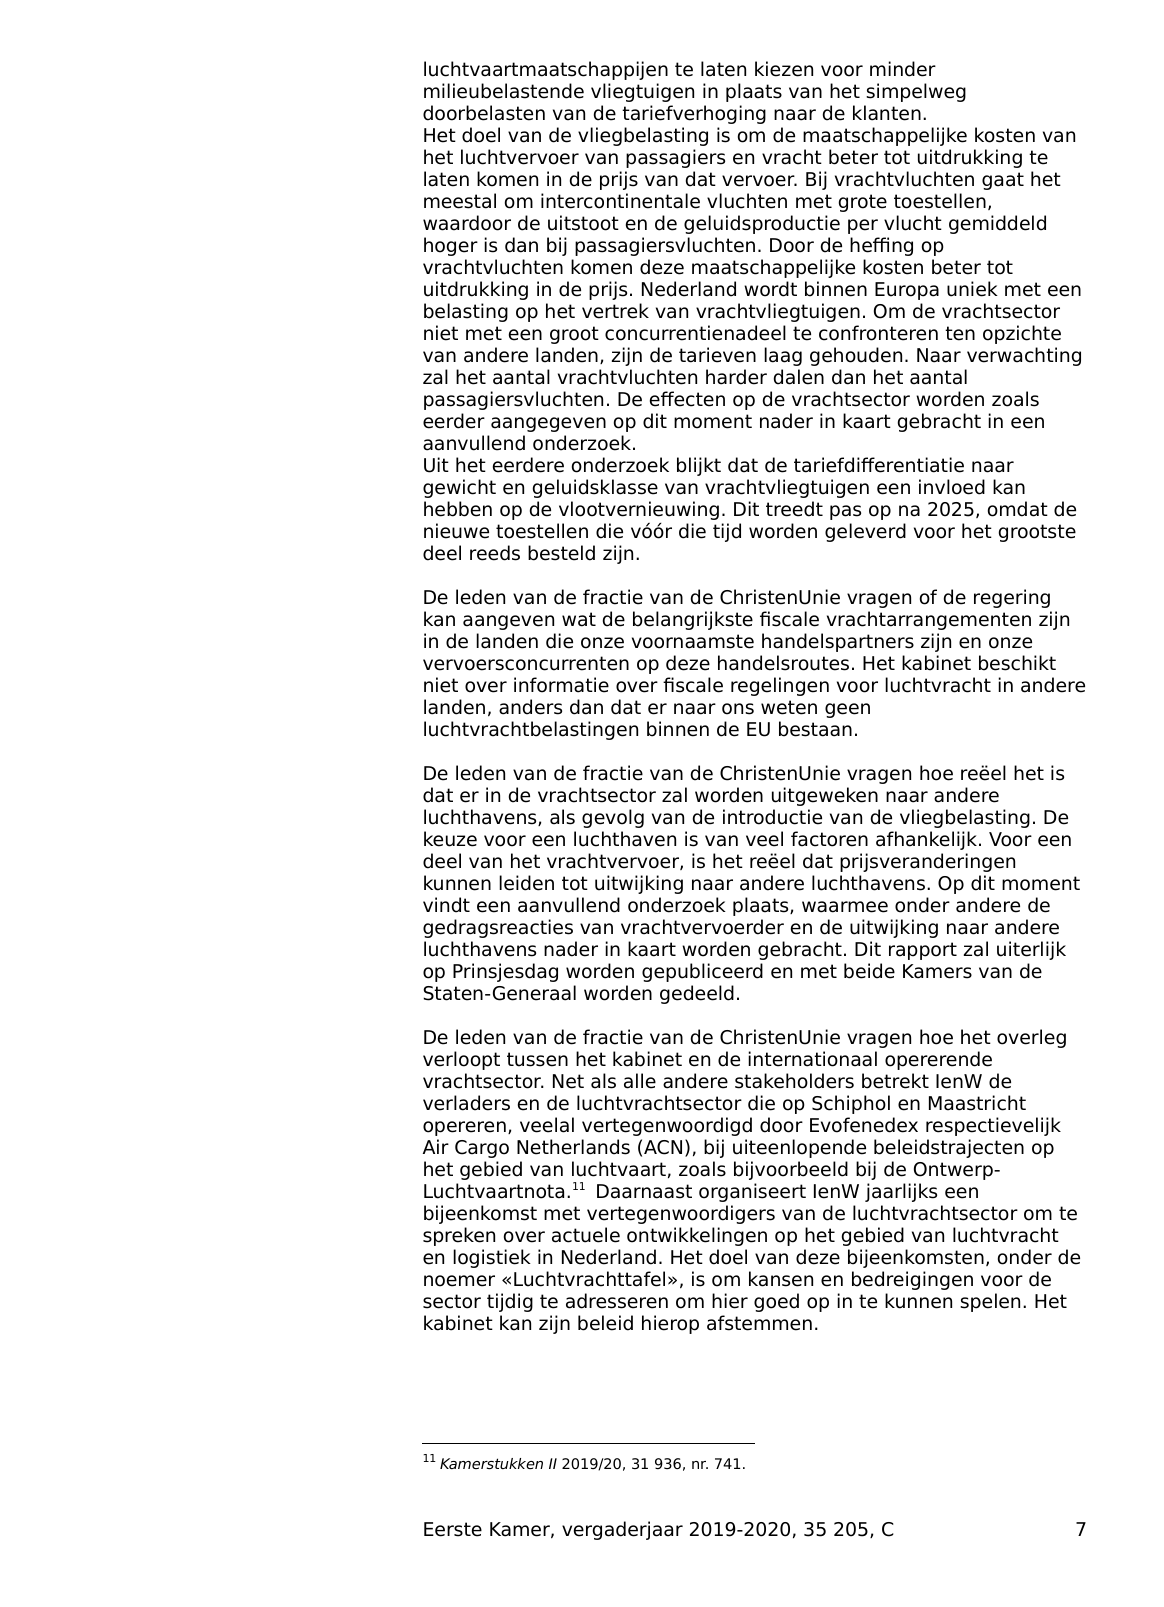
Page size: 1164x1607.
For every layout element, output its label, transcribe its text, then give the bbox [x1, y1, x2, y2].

text Uit het eerdere onderzoek blijkt dat de tariefdifferentiatie naar gewicht en geluidsklasse van vrachtvliegtuigen een invloed kan hebben op de vlootvernieuwing. Dit treedt pas op na 2025, omdat de nieuwe toestellen die vóór die tijd worden geleverd voor het grootste deel reeds besteld zijn. [422, 455, 1087, 564]
text De leden van de fractie van de ChristenUnie vragen of de regering kan aangeven wat de belangrijkste fiscale vrachtarrangementen zijn in de landen die onze voornaamste handelspartners zijn en onze vervoersconcurrenten op deze handelsroutes. Het kabinet beschikt niet over informatie over fiscale regelingen voor luchtvracht in andere landen, anders dan dat er naar ons weten geen luchtvrachtbelastingen binnen de EU bestaan. [422, 587, 1087, 741]
text luchtvaartmaatschappijen te laten kiezen voor minder milieubelastende vliegtuigen in plaats van het simpelweg doorbelasten van de tariefverhoging naar de klanten. [422, 59, 1087, 125]
text Kamerstukken II 2019/20, 31 936, nr. 741. [422, 1452, 1087, 1474]
text De leden van de fractie van de ChristenUnie vragen hoe het overleg verloopt tussen het kabinet en de internationaal opererende vrachtsector. Net als alle andere stakeholders betrekt IenW de verladers en de luchtvrachtsector die op Schiphol en Maastricht opereren, veelal vertegenwoordigd door Evofenedex respectievelijk Air Cargo Netherlands (ACN), bij uiteenlopende beleidstrajecten op het gebied van luchtvaart, zoals bijvoorbeeld bij de Ontwerp-Luchtvaartnota. Daarnaast organiseert IenW jaarlijks een bijeenkomst met vertegenwoordigers van de luchtvrachtsector om te spreken over actuele ontwikkelingen op het gebied van luchtvracht en logistiek in Nederland. Het doel van deze bijeenkomsten, onder de noemer «Luchtvrachttafel», is om kansen en bedreigingen voor de sector tijdig te adresseren om hier goed op in te kunnen spelen. Het kabinet kan zijn beleid hierop afstemmen. [422, 1027, 1087, 1334]
text Het doel van de vliegbelasting is om de maatschappelijke kosten van het luchtvervoer van passagiers en vracht beter tot uitdrukking te laten komen in de prijs van dat vervoer. Bij vrachtvluchten gaat het meestal om intercontinentale vluchten met grote toestellen, waardoor de uitstoot en de geluidsproductie per vlucht gemiddeld hoger is dan bij passagiersvluchten. Door de heffing op vrachtvluchten komen deze maatschappelijke kosten beter tot uitdrukking in de prijs. Nederland wordt binnen Europa uniek met een belasting op het vertrek van vrachtvliegtuigen. Om de vrachtsector niet met een groot concurrentienadeel te confronteren ten opzichte van andere landen, zijn de tarieven laag gehouden. Naar verwachting zal het aantal vrachtvluchten harder dalen dan het aantal passagiersvluchten. De effecten op de vrachtsector worden zoals eerder aangegeven op dit moment nader in kaart gebracht in een aanvullend onderzoek. [422, 125, 1087, 455]
text De leden van de fractie van de ChristenUnie vragen hoe reëel het is dat er in de vrachtsector zal worden uitgeweken naar andere luchthavens, als gevolg van de introductie van de vliegbelasting. De keuze voor een luchthaven is van veel factoren afhankelijk. Voor een deel van het vrachtvervoer, is het reëel dat prijsveranderingen kunnen leiden tot uitwijking naar andere luchthavens. Op dit moment vindt een aanvullend onderzoek plaats, waarmee onder andere de gedragsreacties van vrachtvervoerder en de uitwijking naar andere luchthavens nader in kaart worden gebracht. Dit rapport zal uiterlijk op Prinsjesdag worden gepubliceerd en met beide Kamers van de Staten-Generaal worden gedeeld. [422, 763, 1087, 1004]
